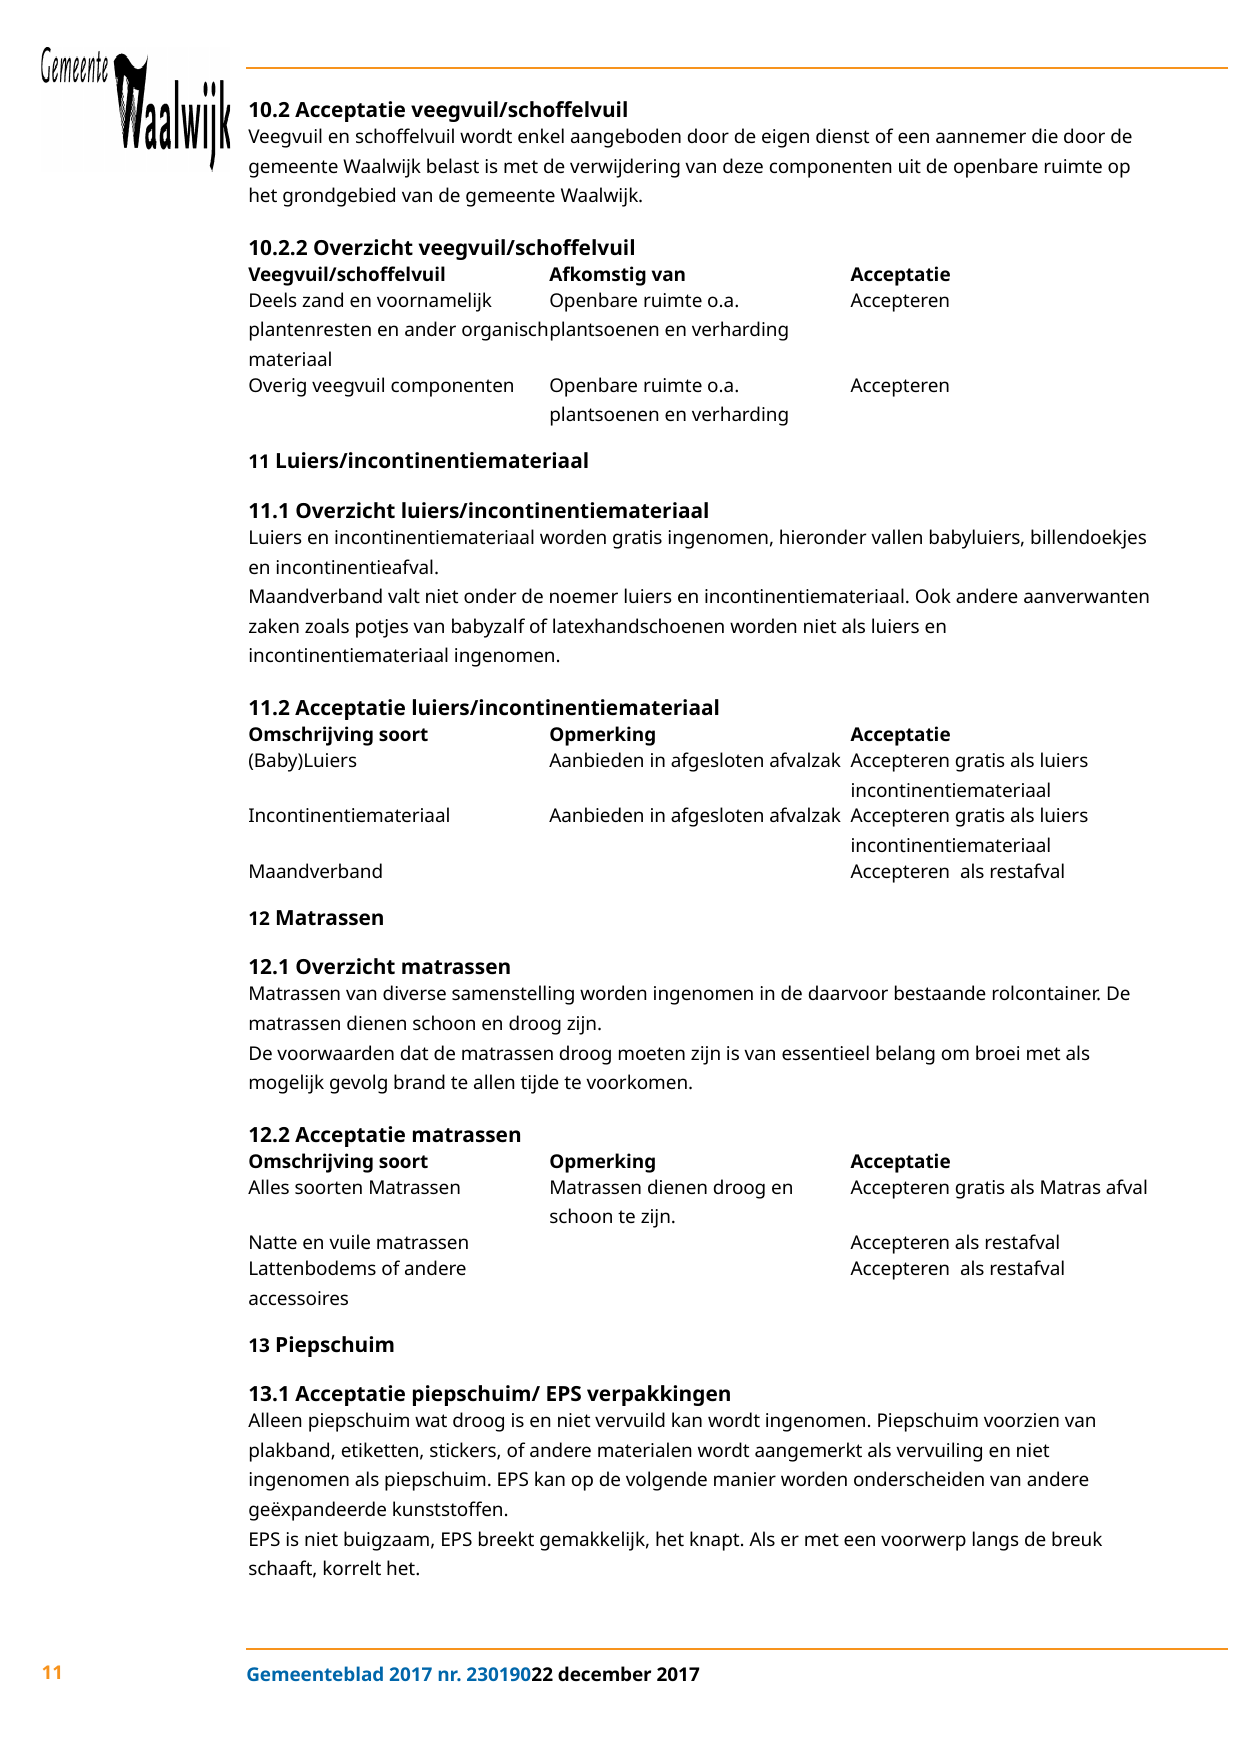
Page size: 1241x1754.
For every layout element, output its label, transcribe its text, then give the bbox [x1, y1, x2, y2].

table_cell Accepteren [850, 372, 1152, 427]
text 11.2 Acceptatie luiers/incontinentiemateriaal [248, 693, 1152, 721]
text 12 Matrassen [248, 903, 1152, 931]
table_cell Accepteren gratis als Matras afval [850, 1174, 1152, 1229]
table_cell Overig veegvuil componenten [248, 372, 549, 427]
table_cell Openbare ruimte o.a. plantsoenen en verharding [549, 372, 850, 427]
table_cell Incontinentiemateriaal [248, 803, 549, 858]
table_cell Aanbieden in afgesloten afvalzak [549, 747, 850, 803]
table_cell Accepteren [850, 287, 1152, 372]
table_header Acceptatie [850, 261, 1152, 287]
text 12.2 Acceptatie matrassen [248, 1120, 1152, 1148]
picture [41, 47, 231, 172]
table_cell Deels zand en voornamelijk plantenresten en ander organisch materiaal [248, 287, 549, 372]
table_cell Maandverband [248, 858, 549, 884]
table_cell Accepteren gratis als luiers incontinentiemateriaal [850, 747, 1152, 803]
table_cell Matrassen dienen droog en schoon te zijn. [549, 1174, 850, 1229]
table_cell Accepteren gratis als luiers incontinentiemateriaal [850, 803, 1152, 858]
text 11.1 Overzicht luiers/incontinentiemateriaal [248, 496, 1152, 524]
text 11 Luiers/incontinentiemateriaal [248, 447, 1152, 475]
text 12.1 Overzicht matrassen [248, 952, 1152, 981]
table_header Afkomstig van [549, 261, 850, 287]
table_header Omschrijving soort [248, 722, 549, 747]
text Matrassen van diverse samenstelling worden ingenomen in de daarvoor bestaande rolcontainer. De matrassen dienen schoon en droog zijn. [248, 981, 1152, 1036]
table_cell Alles soorten Matrassen [248, 1174, 549, 1229]
table_cell [549, 858, 850, 884]
table_cell (Baby)Luiers [248, 747, 549, 803]
table_cell Accepteren als restafval [850, 1229, 1152, 1255]
text 13 Piepschuim [248, 1330, 1152, 1358]
table_header Acceptatie [850, 1148, 1152, 1174]
text 10.2 Acceptatie veegvuil/schoffelvuil [248, 95, 1152, 123]
text Maandverband valt niet onder de noemer luiers en incontinentiemateriaal. Ook andere aanverwanten zaken zoals potjes van babyzalf of latexhandschoenen worden niet als luiers en incontinentiemateriaal ingenomen. [248, 583, 1152, 668]
table_cell Lattenbodems of andere accessoires [248, 1255, 549, 1310]
table_cell [549, 1255, 850, 1310]
text EPS is niet buigzaam, EPS breekt gemakkelijk, het knapt. Als er met een voorwerp langs de breuk schaaft, korrelt het. [248, 1526, 1152, 1581]
table_header Omschrijving soort [248, 1148, 549, 1174]
table_cell Openbare ruimte o.a. plantsoenen en verharding [549, 287, 850, 372]
table_cell Aanbieden in afgesloten afvalzak [549, 803, 850, 858]
table_header Opmerking [549, 722, 850, 747]
text 13.1 Acceptatie piepschuim/ EPS verpakkingen [248, 1379, 1152, 1407]
text De voorwaarden dat de matrassen droog moeten zijn is van essentieel belang om broei met als mogelijk gevolg brand te allen tijde te voorkomen. [248, 1040, 1152, 1095]
text Veegvuil en schoffelvuil wordt enkel aangeboden door de eigen dienst of een aannemer die door de gemeente Waalwijk belast is met de verwijdering van deze componenten uit de openbare ruimte op het grondgebied van de gemeente Waalwijk. [248, 123, 1152, 208]
text Alleen piepschuim wat droog is en niet vervuild kan wordt ingenomen. Piepschuim voorzien van plakband, etiketten, stickers, of andere materialen wordt aangemerkt als vervuiling en niet ingenomen als piepschuim. EPS kan op de volgende manier worden onderscheiden van andere geëxpandeerde kunststoffen. [248, 1407, 1152, 1522]
table_cell [549, 1229, 850, 1255]
table_cell Natte en vuile matrassen [248, 1229, 549, 1255]
text Luiers en incontinentiemateriaal worden gratis ingenomen, hieronder vallen babyluiers, billendoekjes en incontinentieafval. [248, 524, 1152, 579]
table_header Veegvuil/schoffelvuil [248, 261, 549, 287]
table_cell Accepteren als restafval [850, 858, 1152, 884]
table_header Acceptatie [850, 722, 1152, 747]
text 10.2.2 Overzicht veegvuil/schoffelvuil [248, 233, 1152, 261]
table_cell Accepteren als restafval [850, 1255, 1152, 1310]
table_header Opmerking [549, 1148, 850, 1174]
